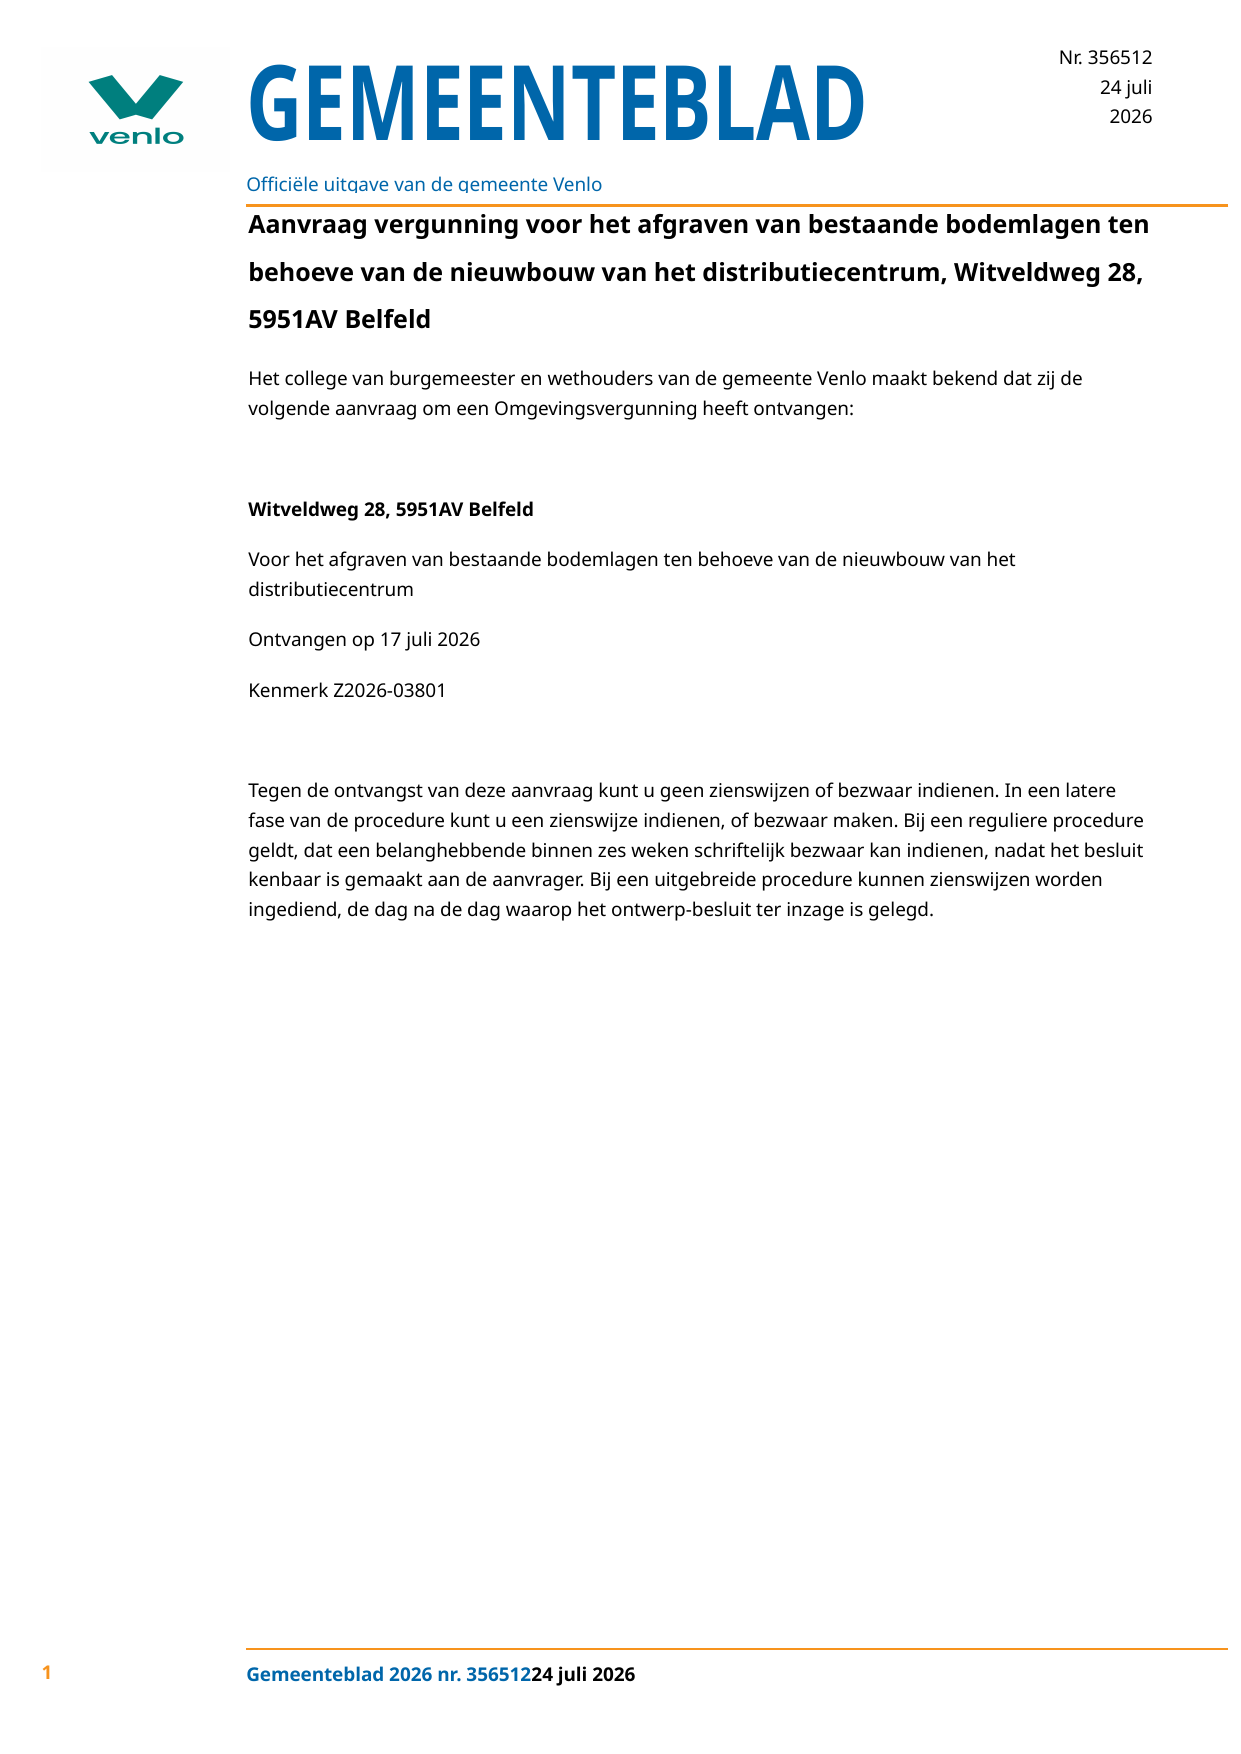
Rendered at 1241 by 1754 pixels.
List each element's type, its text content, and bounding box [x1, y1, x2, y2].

text Witveldweg 28, 5951AV Belfeld [248, 496, 1152, 522]
text Aanvraag vergunning voor het afgraven van bestaande bodemlagen ten behoeve van de nieuwbouw van het distributiecentrum, Witveldweg 28, 5951AV Belfeld [248, 207, 1152, 336]
text Het college van burgemeester en wethouders van de gemeente Venlo maakt bekend dat zij de volgende aanvraag om een Omgevingsvergunning heeft ontvangen: [248, 366, 1152, 421]
text Ontvangen op 17 juli 2026 [248, 626, 1152, 652]
picture [41, 47, 231, 172]
text Kenmerk Z2026-03801 [248, 677, 1152, 702]
text Voor het afgraven van bestaande bodemlagen ten behoeve van de nieuwbouw van het distributiecentrum [248, 546, 1152, 602]
text Tegen de ontvangst van deze aanvraag kunt u geen zienswijzen of bezwaar indienen. In een latere fase van de procedure kunt u een zienswijze indienen, of bezwaar maken. Bij een reguliere procedure geldt, dat een belanghebbende binnen zes weken schriftelijk bezwaar kan indienen, nadat het besluit kenbaar is gemaakt aan de aanvrager. Bij een uitgebreide procedure kunnen zienswijzen worden ingediend, de dag na de dag waarop het ontwerp-besluit ter inzage is gelegd. [248, 778, 1152, 922]
